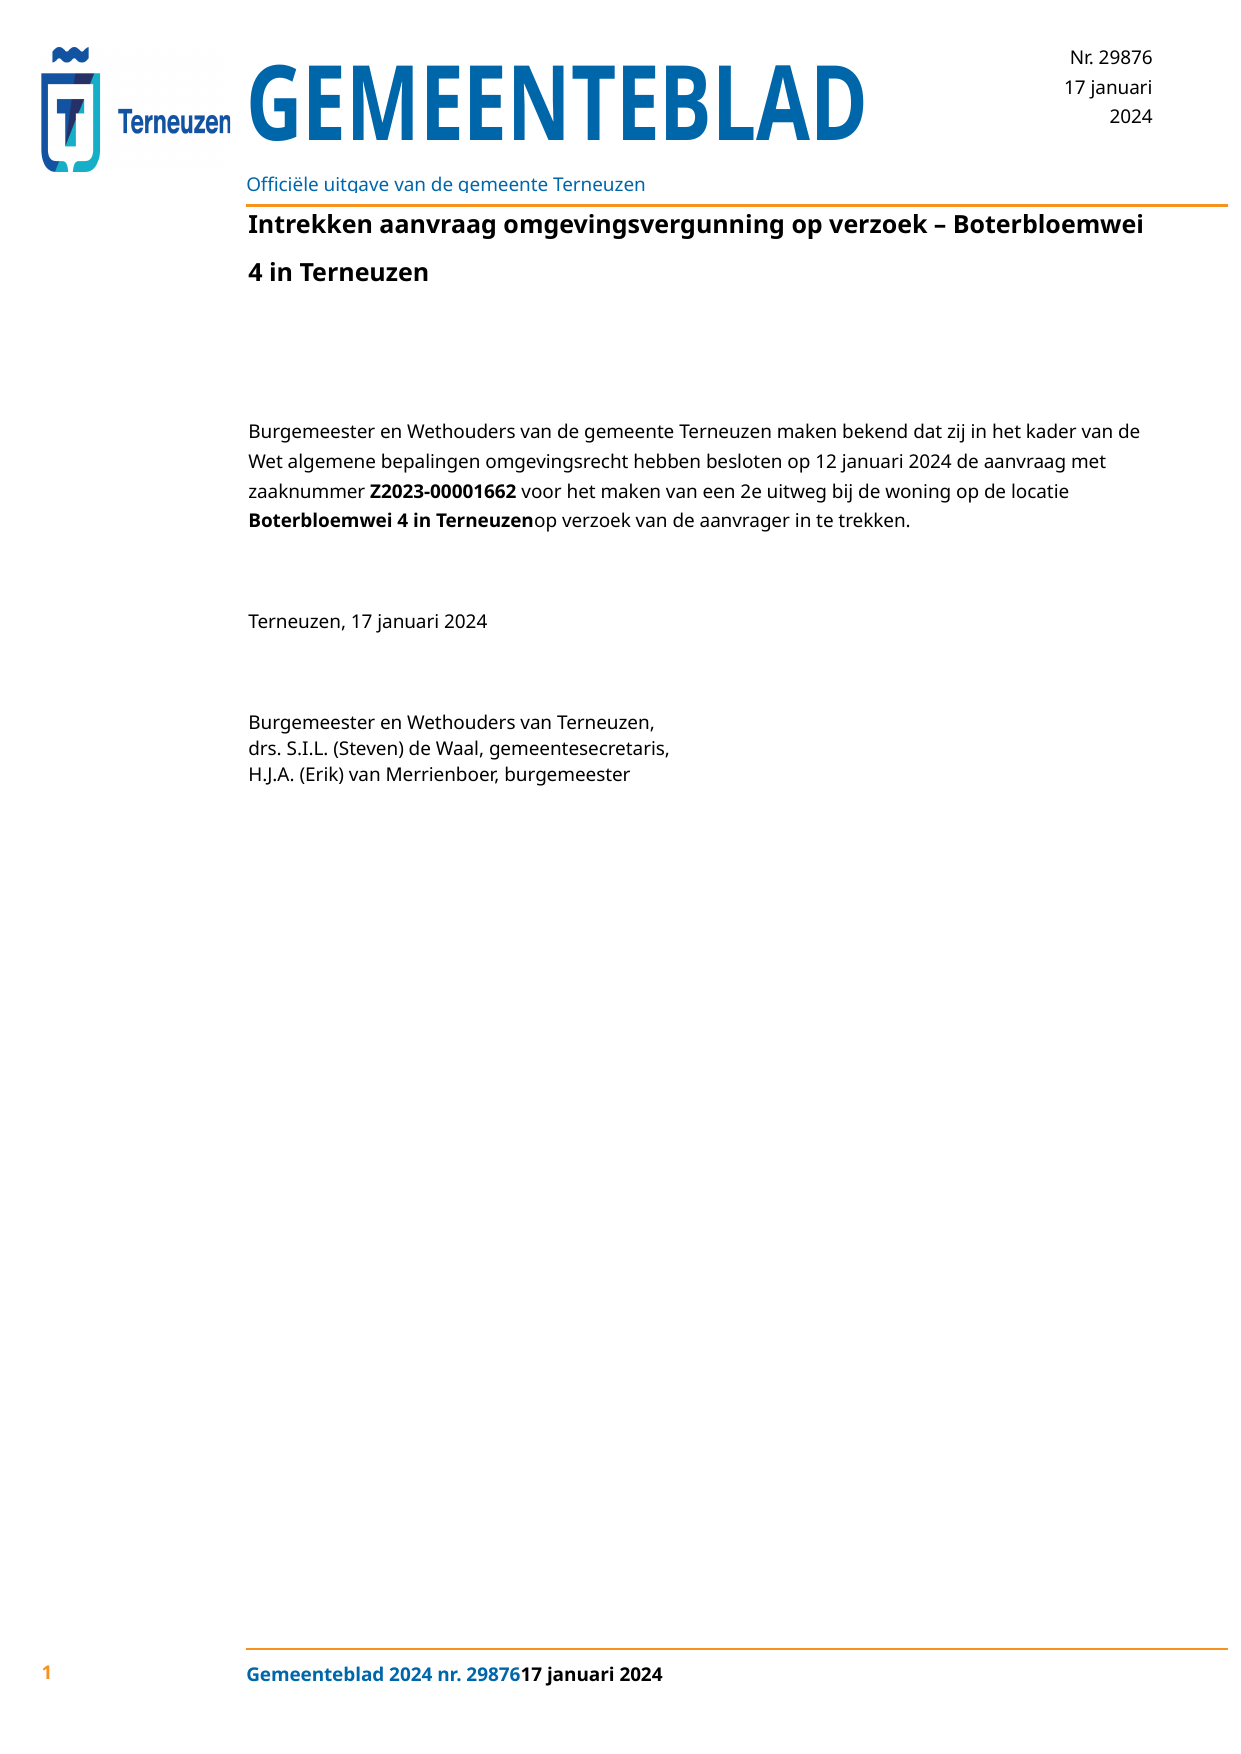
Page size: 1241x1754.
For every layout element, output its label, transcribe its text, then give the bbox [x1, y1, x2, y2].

table_cell [700, 786, 1152, 812]
text Burgemeester en Wethouders van de gemeente Terneuzen maken bekend dat zij in het kader van de Wet algemene bepalingen omgevingsrecht hebben besloten op 12 januari 2024 de aanvraag met zaaknummer Z2023-00001662 voor het maken van een 2e uitweg bij de woning op de locatie Boterbloemwei 4 in Terneuzenop verzoek van de aanvrager in te trekken. [248, 419, 1152, 533]
text Terneuzen, 17 januari 2024 [248, 608, 1152, 634]
table_cell [700, 735, 1152, 761]
table_cell H.J.A. (Erik) van Merrienboer, burgemeester [248, 761, 1152, 786]
picture [41, 47, 231, 172]
text Intrekken aanvraag omgevingsvergunning op verzoek – Boterbloemwei 4 in Terneuzen [248, 207, 1152, 288]
table_cell drs. S.I.L. (Steven) de Waal, gemeentesecretaris, [248, 735, 700, 761]
table_cell [248, 786, 700, 812]
table_header Burgemeester en Wethouders van Terneuzen, [248, 709, 1152, 735]
